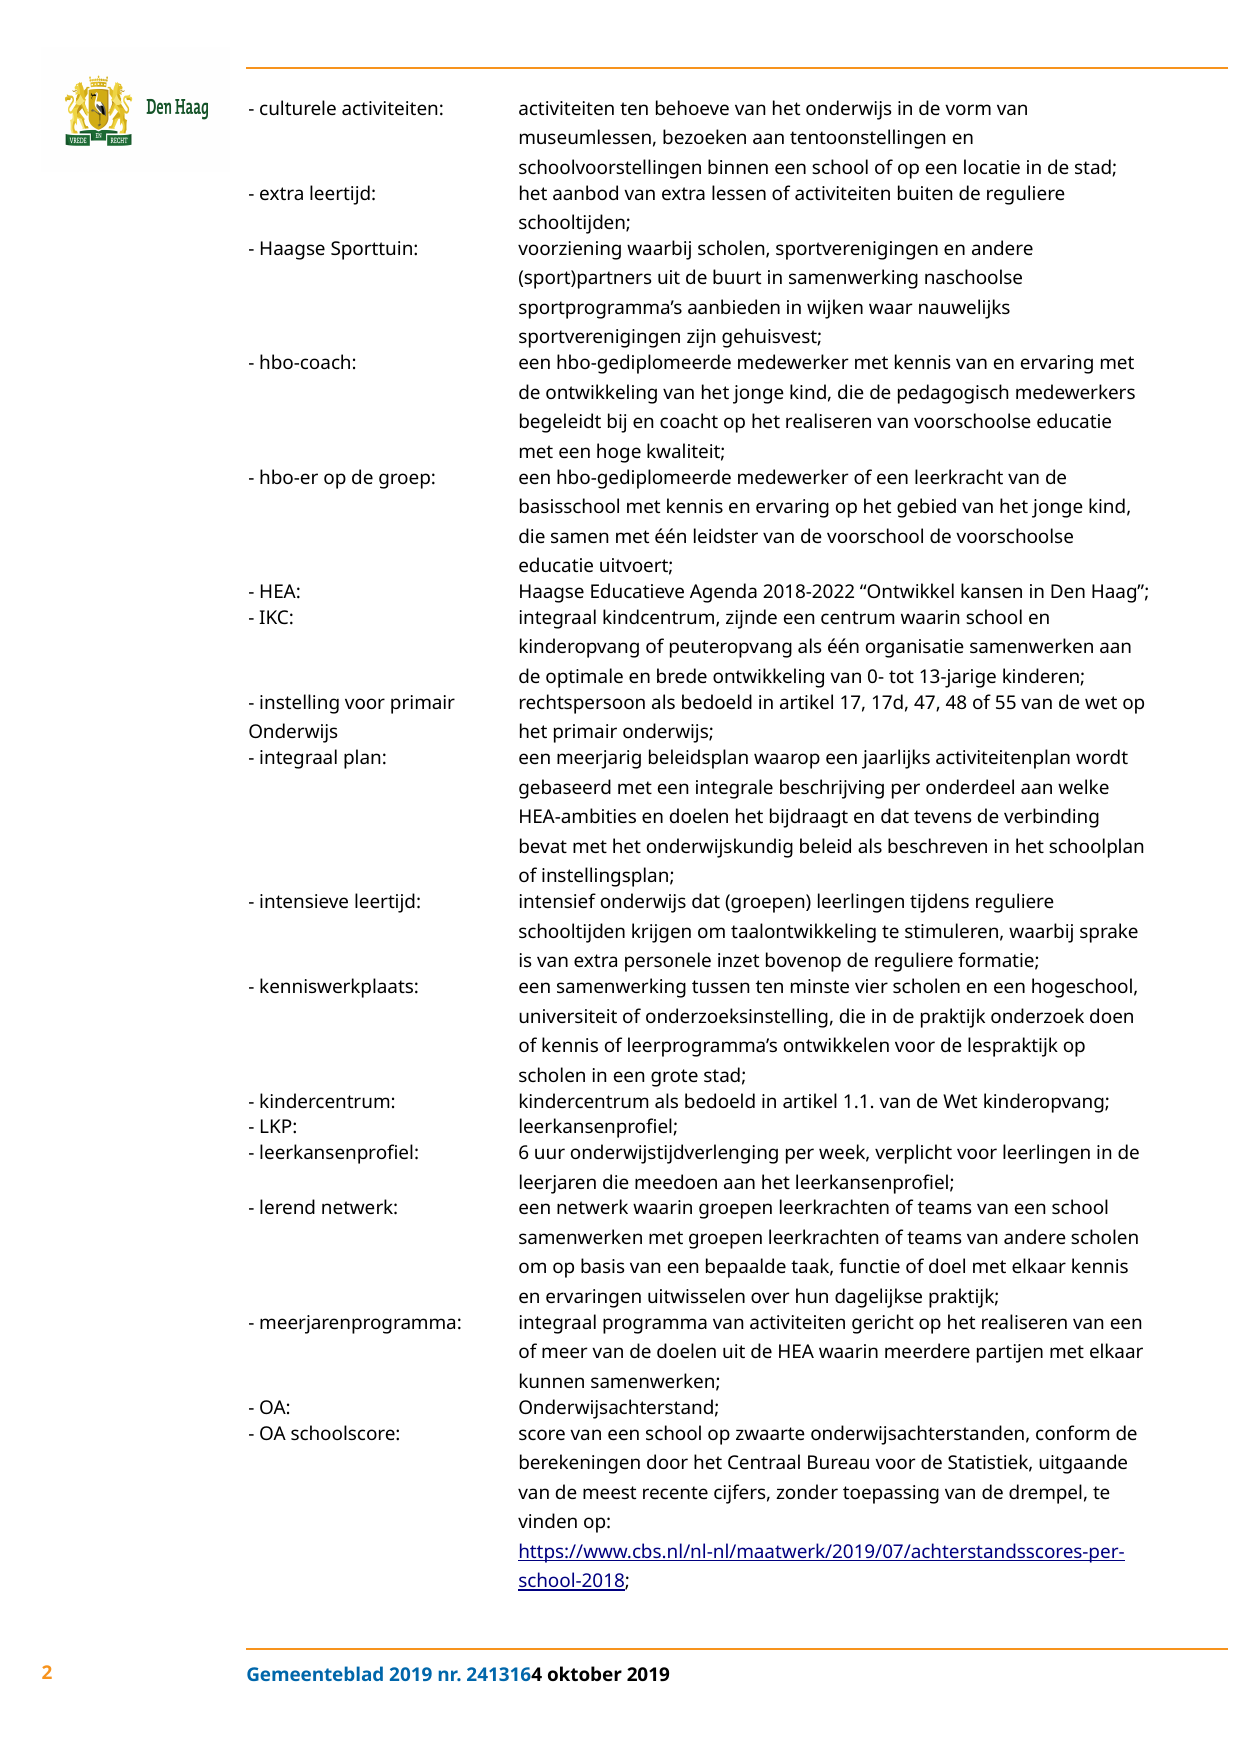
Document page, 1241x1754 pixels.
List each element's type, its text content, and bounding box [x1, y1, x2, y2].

table_cell integraal programma van activiteiten gericht op het realiseren van een of meer van de doelen uit de HEA waarin meerdere partijen met elkaar kunnen samenwerken; [518, 1309, 1152, 1394]
table_cell - Haagse Sporttuin: [248, 235, 518, 349]
table_cell - leerkansenprofiel: [248, 1139, 518, 1194]
table_cell het aanbod van extra lessen of activiteiten buiten de reguliere schooltijden; [518, 180, 1152, 235]
table_cell - hbo-coach: [248, 350, 518, 464]
table_cell Onderwijsachterstand; [518, 1394, 1152, 1420]
table_cell - HEA: [248, 579, 518, 604]
table_cell integraal kindcentrum, zijnde een centrum waarin school en kinderopvang of peuteropvang als één organisatie samenwerken aan de optimale en brede ontwikkeling van 0- tot 13-jarige kinderen; [518, 604, 1152, 689]
table_cell een meerjarig beleidsplan waarop een jaarlijks activiteitenplan wordt gebaseerd met een integrale beschrijving per onderdeel aan welke HEA-ambities en doelen het bijdraagt en dat tevens de verbinding bevat met het onderwijskundig beleid als beschreven in het schoolplan of instellingsplan; [518, 744, 1152, 888]
table_cell voorziening waarbij scholen, sportverenigingen en andere (sport)partners uit de buurt in samenwerking naschoolse sportprogramma’s aanbieden in wijken waar nauwelijks sportverenigingen zijn gehuisvest; [518, 235, 1152, 349]
table_cell activiteiten ten behoeve van het onderwijs in de vorm van museumlessen, bezoeken aan tentoonstellingen en schoolvoorstellingen binnen een school of op een locatie in de stad; [518, 95, 1152, 180]
table_cell - OA: [248, 1394, 518, 1420]
table_cell - lerend netwerk: [248, 1195, 518, 1309]
table_cell score van een school op zwaarte onderwijsachterstanden, conform de berekeningen door het Centraal Bureau voor de Statistiek, uitgaande van de meest recente cijfers, zonder toepassing van de drempel, te vinden op: https://www.cbs.nl/nl-nl/maatwerk/2019/07/achterstandsscores-per-school-2018; [518, 1420, 1152, 1593]
table_cell - instelling voor primair Onderwijs [248, 689, 518, 744]
table_cell leerkansenprofiel; [518, 1114, 1152, 1139]
table_cell - LKP: [248, 1114, 518, 1139]
table_cell een samenwerking tussen ten minste vier scholen en een hogeschool, universiteit of onderzoeksinstelling, die in de praktijk onderzoek doen of kennis of leerprogramma’s ontwikkelen voor de lespraktijk op scholen in een grote stad; [518, 973, 1152, 1088]
table_cell - kenniswerkplaats: [248, 973, 518, 1088]
table_cell - OA schoolscore: [248, 1420, 518, 1593]
table_cell - intensieve leertijd: [248, 889, 518, 973]
table_cell - extra leertijd: [248, 180, 518, 235]
table_cell rechtspersoon als bedoeld in artikel 17, 17d, 47, 48 of 55 van de wet op het primair onderwijs; [518, 689, 1152, 744]
table_cell een hbo-gediplomeerde medewerker met kennis van en ervaring met de ontwikkeling van het jonge kind, die de pedagogisch medewerkers begeleidt bij en coacht op het realiseren van voorschoolse educatie met een hoge kwaliteit; [518, 350, 1152, 464]
table_cell 6 uur onderwijstijdverlenging per week, verplicht voor leerlingen in de leerjaren die meedoen aan het leerkansenprofiel; [518, 1139, 1152, 1194]
table_cell - meerjarenprogramma: [248, 1309, 518, 1394]
table_cell - hbo-er op de groep: [248, 464, 518, 578]
table_cell een hbo-gediplomeerde medewerker of een leerkracht van de basisschool met kennis en ervaring op het gebied van het jonge kind, die samen met één leidster van de voorschool de voorschoolse educatie uitvoert; [518, 464, 1152, 578]
picture [41, 47, 231, 172]
table_cell - culturele activiteiten: [248, 95, 518, 180]
table_cell een netwerk waarin groepen leerkrachten of teams van een school samenwerken met groepen leerkrachten of teams van andere scholen om op basis van een bepaalde taak, functie of doel met elkaar kennis en ervaringen uitwisselen over hun dagelijkse praktijk; [518, 1195, 1152, 1309]
table_cell - integraal plan: [248, 744, 518, 888]
table_cell - IKC: [248, 604, 518, 689]
table_cell - kindercentrum: [248, 1088, 518, 1113]
table_cell Haagse Educatieve Agenda 2018-2022 “Ontwikkel kansen in Den Haag”; [518, 579, 1152, 604]
table_cell kindercentrum als bedoeld in artikel 1.1. van de Wet kinderopvang; [518, 1088, 1152, 1113]
table_cell intensief onderwijs dat (groepen) leerlingen tijdens reguliere schooltijden krijgen om taalontwikkeling te stimuleren, waarbij sprake is van extra personele inzet bovenop de reguliere formatie; [518, 889, 1152, 973]
